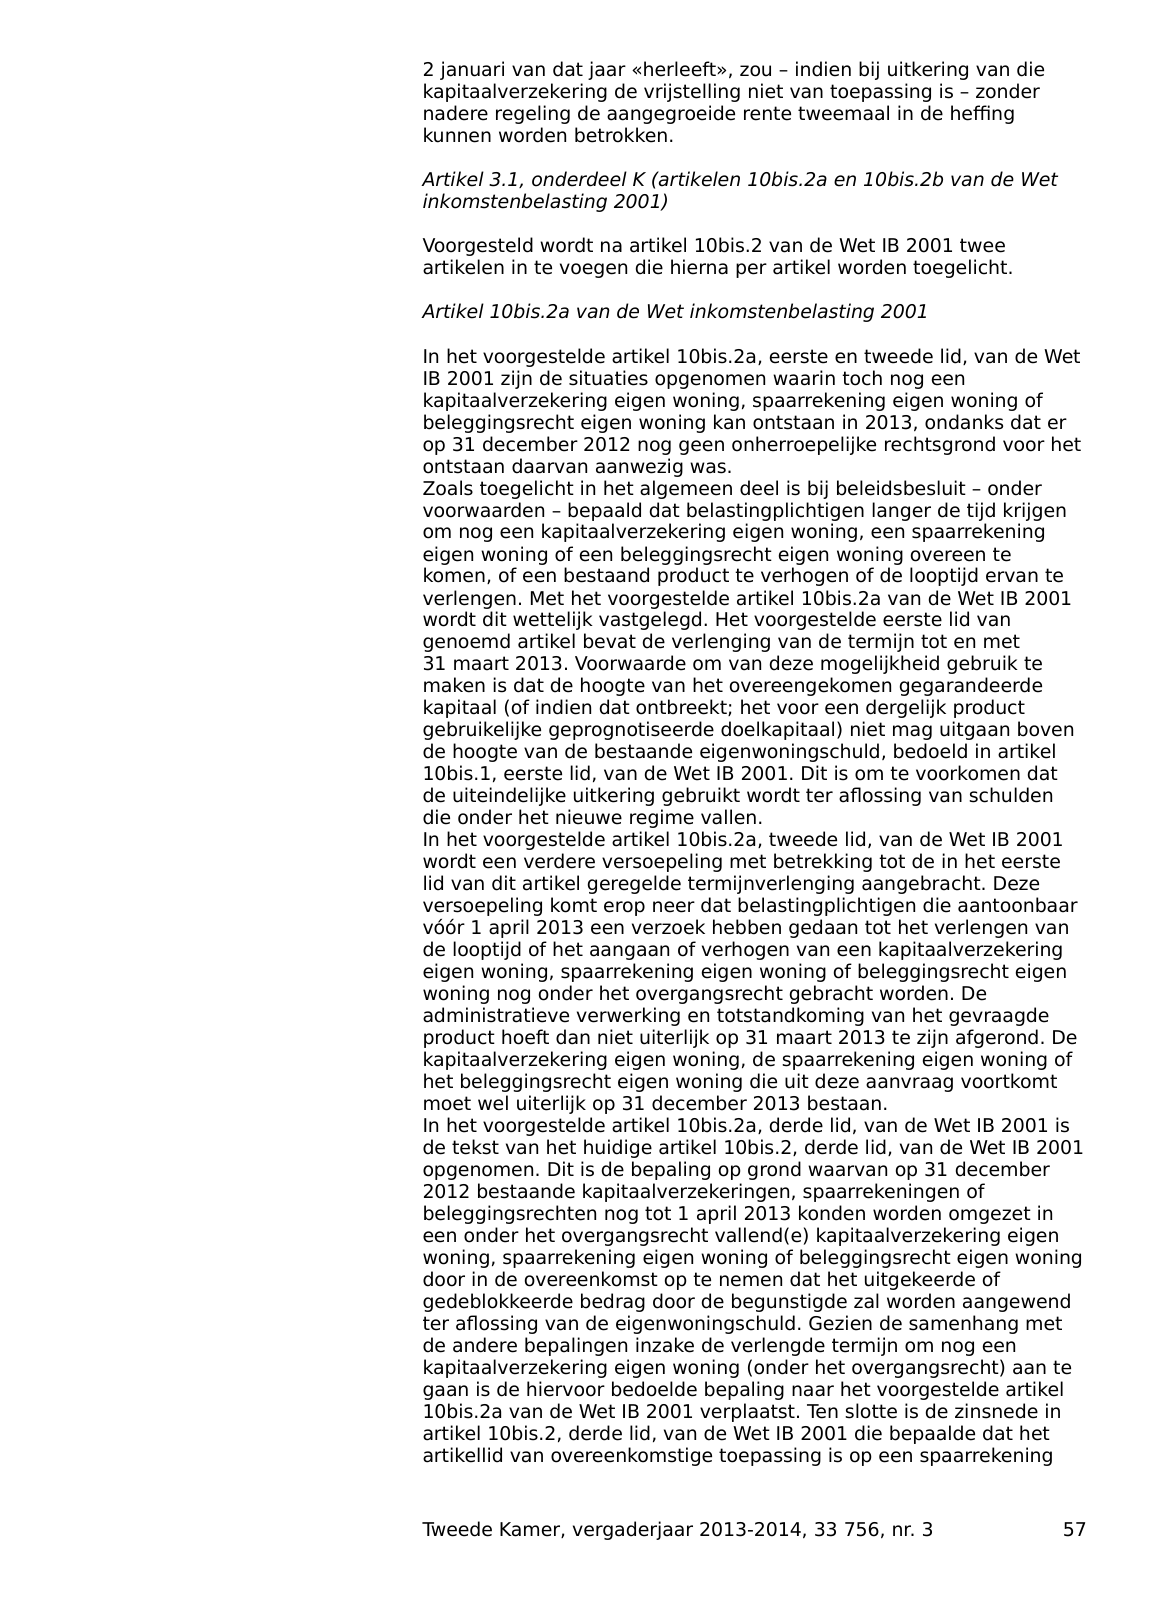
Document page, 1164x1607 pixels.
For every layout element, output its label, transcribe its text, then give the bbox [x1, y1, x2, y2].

text In het voorgestelde artikel 10bis.2a, tweede lid, van de Wet IB 2001 wordt een verdere versoepeling met betrekking tot de in het eerste lid van dit artikel geregelde termijnverlenging aangebracht. Deze versoepeling komt erop neer dat belastingplichtigen die aantoonbaar vóór 1 april 2013 een verzoek hebben gedaan tot het verlengen van de looptijd of het aangaan of verhogen van een kapitaalverzekering eigen woning, spaarrekening eigen woning of beleggingsrecht eigen woning nog onder het overgangsrecht gebracht worden. De administratieve verwerking en totstandkoming van het gevraagde product hoeft dan niet uiterlijk op 31 maart 2013 te zijn afgerond. De kapitaalverzekering eigen woning, de spaarrekening eigen woning of het beleggingsrecht eigen woning die uit deze aanvraag voortkomt moet wel uiterlijk op 31 december 2013 bestaan. [422, 829, 1087, 1115]
text Zoals toegelicht in het algemeen deel is bij beleidsbesluit – onder voorwaarden – bepaald dat belastingplichtigen langer de tijd krijgen om nog een kapitaalverzekering eigen woning, een spaarrekening eigen woning of een beleggingsrecht eigen woning overeen te komen, of een bestaand product te verhogen of de looptijd ervan te verlengen. Met het voorgestelde artikel 10bis.2a van de Wet IB 2001 wordt dit wettelijk vastgelegd. Het voorgestelde eerste lid van genoemd artikel bevat de verlenging van de termijn tot en met 31 maart 2013. Voorwaarde om van deze mogelijkheid gebruik te maken is dat de hoogte van het overeengekomen gegarandeerde kapitaal (of indien dat ontbreekt; het voor een dergelijk product gebruikelijke geprognotiseerde doelkapitaal) niet mag uitgaan boven de hoogte van de bestaande eigenwoningschuld, bedoeld in artikel 10bis.1, eerste lid, van de Wet IB 2001. Dit is om te voorkomen dat de uiteindelijke uitkering gebruikt wordt ter aflossing van schulden die onder het nieuwe regime vallen. [422, 477, 1087, 829]
text In het voorgestelde artikel 10bis.2a, derde lid, van de Wet IB 2001 is de tekst van het huidige artikel 10bis.2, derde lid, van de Wet IB 2001 opgenomen. Dit is de bepaling op grond waarvan op 31 december 2012 bestaande kapitaalverzekeringen, spaarrekeningen of beleggingsrechten nog tot 1 april 2013 konden worden omgezet in een onder het overgangsrecht vallend(e) kapitaalverzekering eigen woning, spaarrekening eigen woning of beleggingsrecht eigen woning door in de overeenkomst op te nemen dat het uitgekeerde of gedeblokkeerde bedrag door de begunstigde zal worden aangewend ter aflossing van de eigenwoningschuld. Gezien de samenhang met de andere bepalingen inzake de verlengde termijn om nog een kapitaalverzekering eigen woning (onder het overgangsrecht) aan te gaan is de hiervoor bedoelde bepaling naar het voorgestelde artikel 10bis.2a van de Wet IB 2001 verplaatst. Ten slotte is de zinsnede in artikel 10bis.2, derde lid, van de Wet IB 2001 die bepaalde dat het artikellid van overeenkomstige toepassing is op een spaarrekening [422, 1115, 1087, 1467]
subtitle Artikel 3.1, onderdeel K (artikelen 10bis.2a en 10bis.2b van de Wet inkomstenbelasting 2001) [422, 169, 1087, 213]
text Voorgesteld wordt na artikel 10bis.2 van de Wet IB 2001 twee artikelen in te voegen die hierna per artikel worden toegelicht. [422, 235, 1087, 279]
text In het voorgestelde artikel 10bis.2a, eerste en tweede lid, van de Wet IB 2001 zijn de situaties opgenomen waarin toch nog een kapitaalverzekering eigen woning, spaarrekening eigen woning of beleggingsrecht eigen woning kan ontstaan in 2013, ondanks dat er op 31 december 2012 nog geen onherroepelijke rechtsgrond voor het ontstaan daarvan aanwezig was. [422, 346, 1087, 477]
text 2 januari van dat jaar «herleeft», zou – indien bij uitkering van die kapitaalverzekering de vrijstelling niet van toepassing is – zonder nadere regeling de aangegroeide rente tweemaal in de heffing kunnen worden betrokken. [422, 59, 1087, 147]
subtitle Artikel 10bis.2a van de Wet inkomstenbelasting 2001 [422, 301, 1087, 323]
